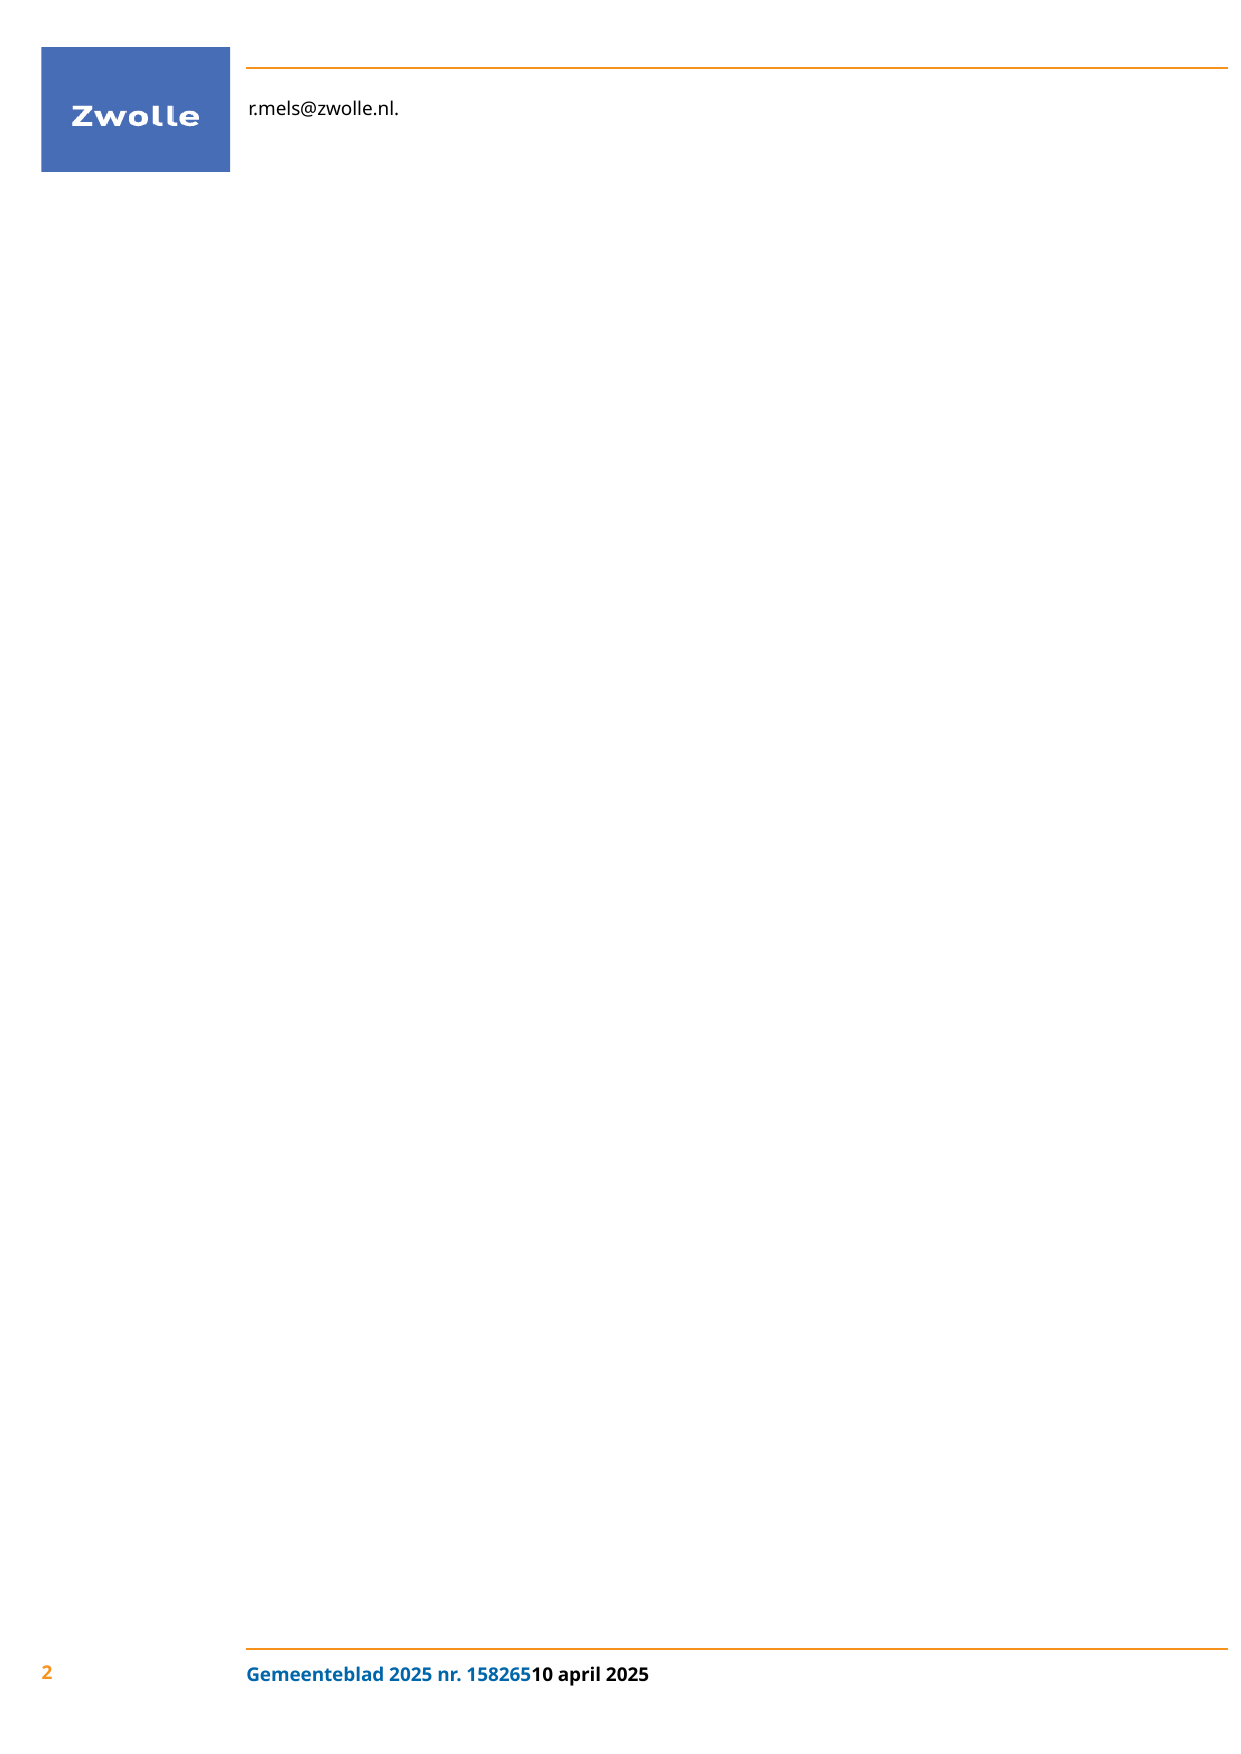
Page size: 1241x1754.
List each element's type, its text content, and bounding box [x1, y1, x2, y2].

picture [41, 47, 231, 172]
text r.mels@zwolle.nl. [248, 95, 1152, 121]
